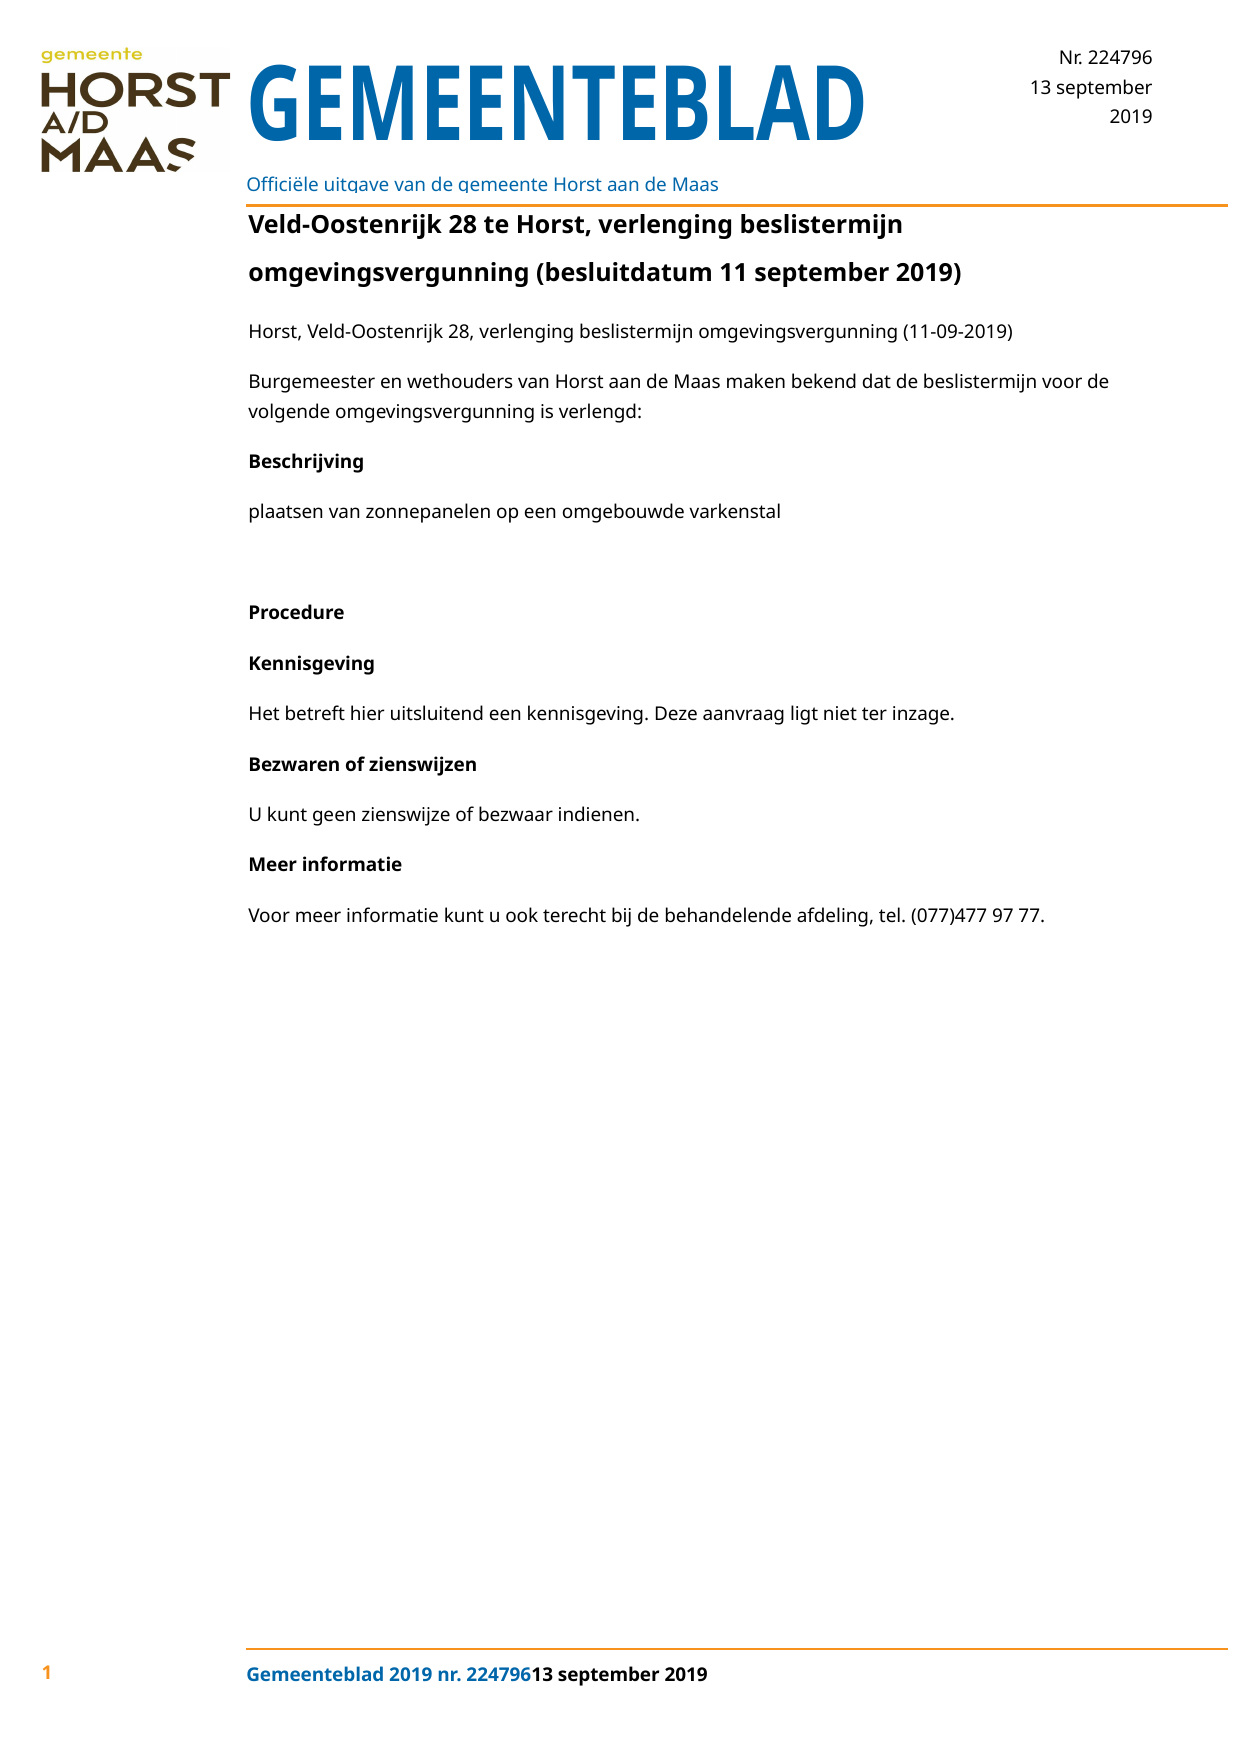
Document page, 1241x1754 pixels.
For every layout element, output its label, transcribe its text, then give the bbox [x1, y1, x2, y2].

text Voor meer informatie kunt u ook terecht bij de behandelende afdeling, tel. (077)477 97 77. [248, 902, 1152, 928]
picture [41, 47, 231, 172]
text Meer informatie [248, 852, 1152, 877]
text U kunt geen zienswijze of bezwaar indienen. [248, 801, 1152, 827]
text Horst, Veld-Oostenrijk 28, verlenging beslistermijn omgevingsvergunning (11-09-2019) [248, 318, 1152, 344]
text Bezwaren of zienswijzen [248, 751, 1152, 777]
text Het betreft hier uitsluitend een kennisgeving. Deze aanvraag ligt niet ter inzage. [248, 700, 1152, 726]
text Procedure [248, 599, 1152, 625]
text Veld-Oostenrijk 28 te Horst, verlenging beslistermijn omgevingsvergunning (besluitdatum 11 september 2019) [248, 207, 1152, 288]
text Burgemeester en wethouders van Horst aan de Maas maken bekend dat de beslistermijn voor de volgende omgevingsvergunning is verlengd: [248, 368, 1152, 424]
text Beschrijving [248, 448, 1152, 474]
text plaatsen van zonnepanelen op een omgebouwde varkenstal [248, 499, 1152, 524]
text Kennisgeving [248, 650, 1152, 676]
